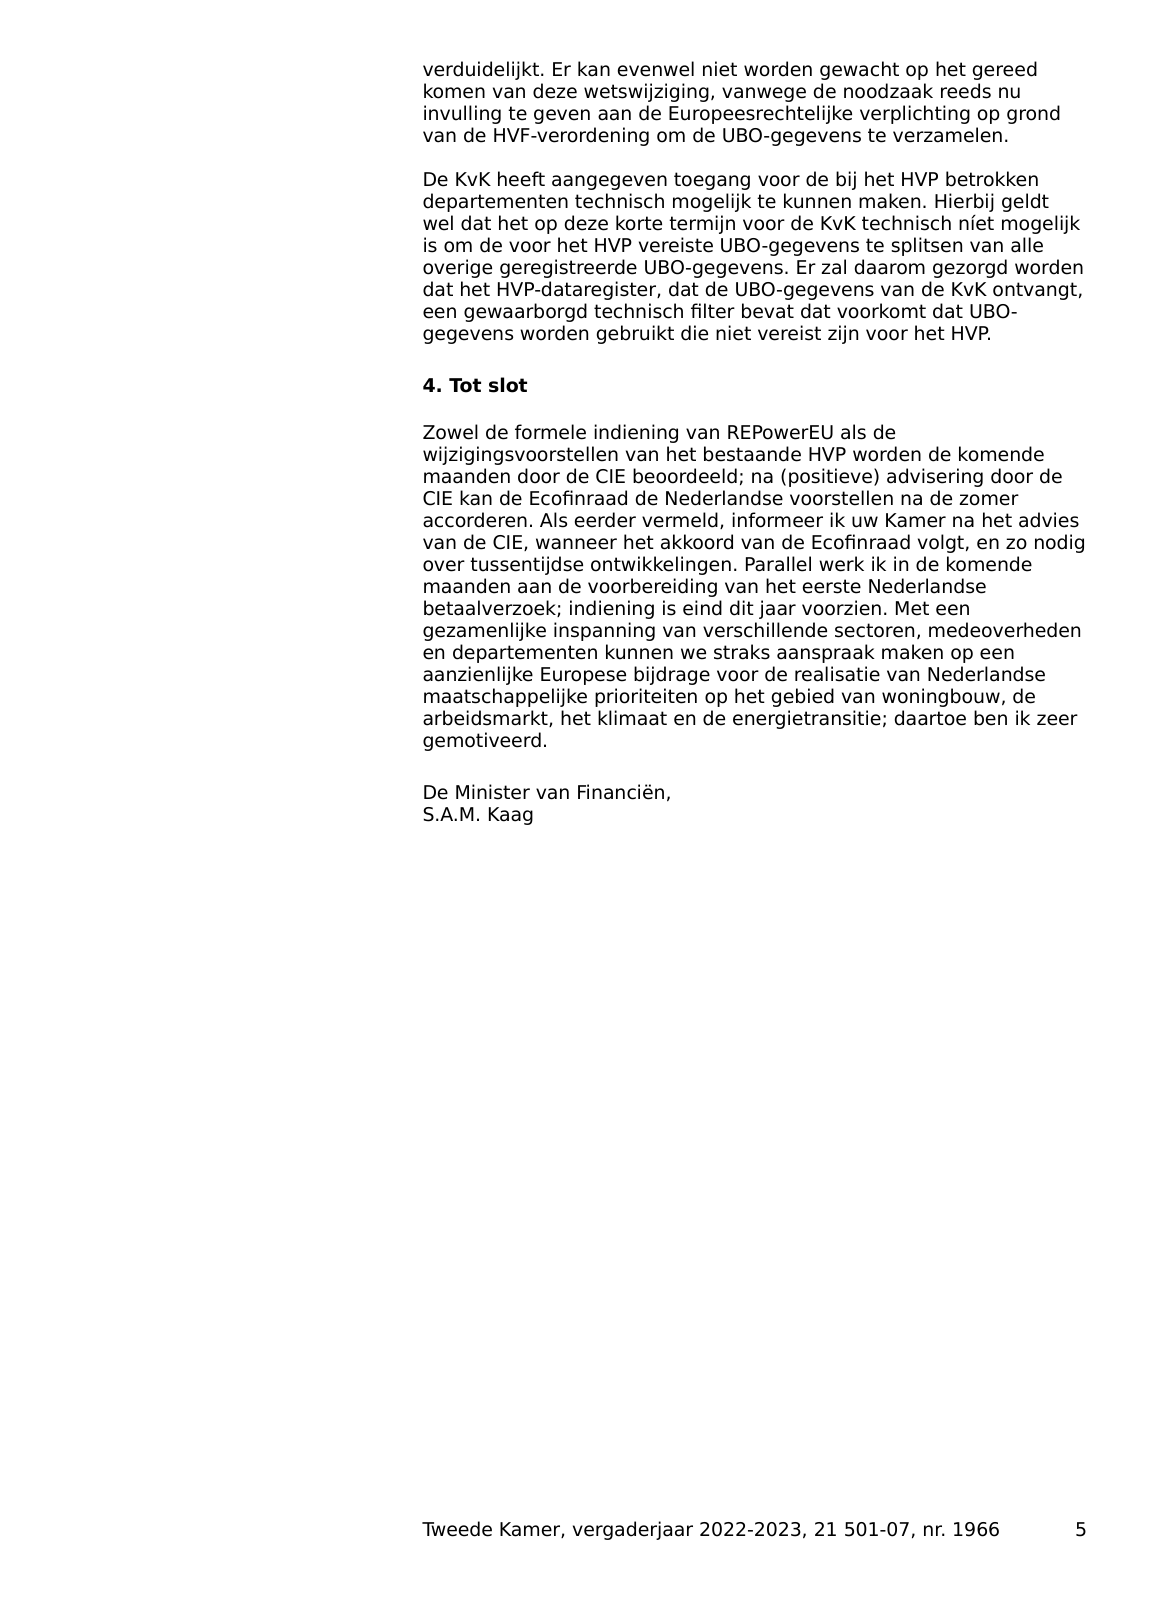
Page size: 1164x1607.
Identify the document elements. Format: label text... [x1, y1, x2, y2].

text De KvK heeft aangegeven toegang voor de bij het HVP betrokken departementen technisch mogelijk te kunnen maken. Hierbij geldt wel dat het op deze korte termijn voor de KvK technisch níet mogelijk is om de voor het HVP vereiste UBO-gegevens te splitsen van alle overige geregistreerde UBO-gegevens. Er zal daarom gezorgd worden dat het HVP-dataregister, dat de UBO-gegevens van de KvK ontvangt, een gewaarborgd technisch filter bevat dat voorkomt dat UBO-gegevens worden gebruikt die niet vereist zijn voor het HVP. [422, 169, 1087, 345]
subtitle 4. Tot slot [422, 375, 1087, 397]
text verduidelijkt. Er kan evenwel niet worden gewacht op het gereed komen van deze wetswijziging, vanwege de noodzaak reeds nu invulling te geven aan de Europeesrechtelijke verplichting op grond van de HVF-verordening om de UBO-gegevens te verzamelen. [422, 59, 1087, 147]
text De Minister van Financiën, S.A.M. Kaag [422, 782, 1087, 826]
text Zowel de formele indiening van REPowerEU als de wijzigingsvoorstellen van het bestaande HVP worden de komende maanden door de CIE beoordeeld; na (positieve) advisering door de CIE kan de Ecofinraad de Nederlandse voorstellen na de zomer accorderen. Als eerder vermeld, informeer ik uw Kamer na het advies van de CIE, wanneer het akkoord van de Ecofinraad volgt, en zo nodig over tussentijdse ontwikkelingen. Parallel werk ik in de komende maanden aan de voorbereiding van het eerste Nederlandse betaalverzoek; indiening is eind dit jaar voorzien. Met een gezamenlijke inspanning van verschillende sectoren, medeoverheden en departementen kunnen we straks aanspraak maken op een aanzienlijke Europese bijdrage voor de realisatie van Nederlandse maatschappelijke prioriteiten op het gebied van woningbouw, de arbeidsmarkt, het klimaat en de energietransitie; daartoe ben ik zeer gemotiveerd. [422, 422, 1087, 752]
